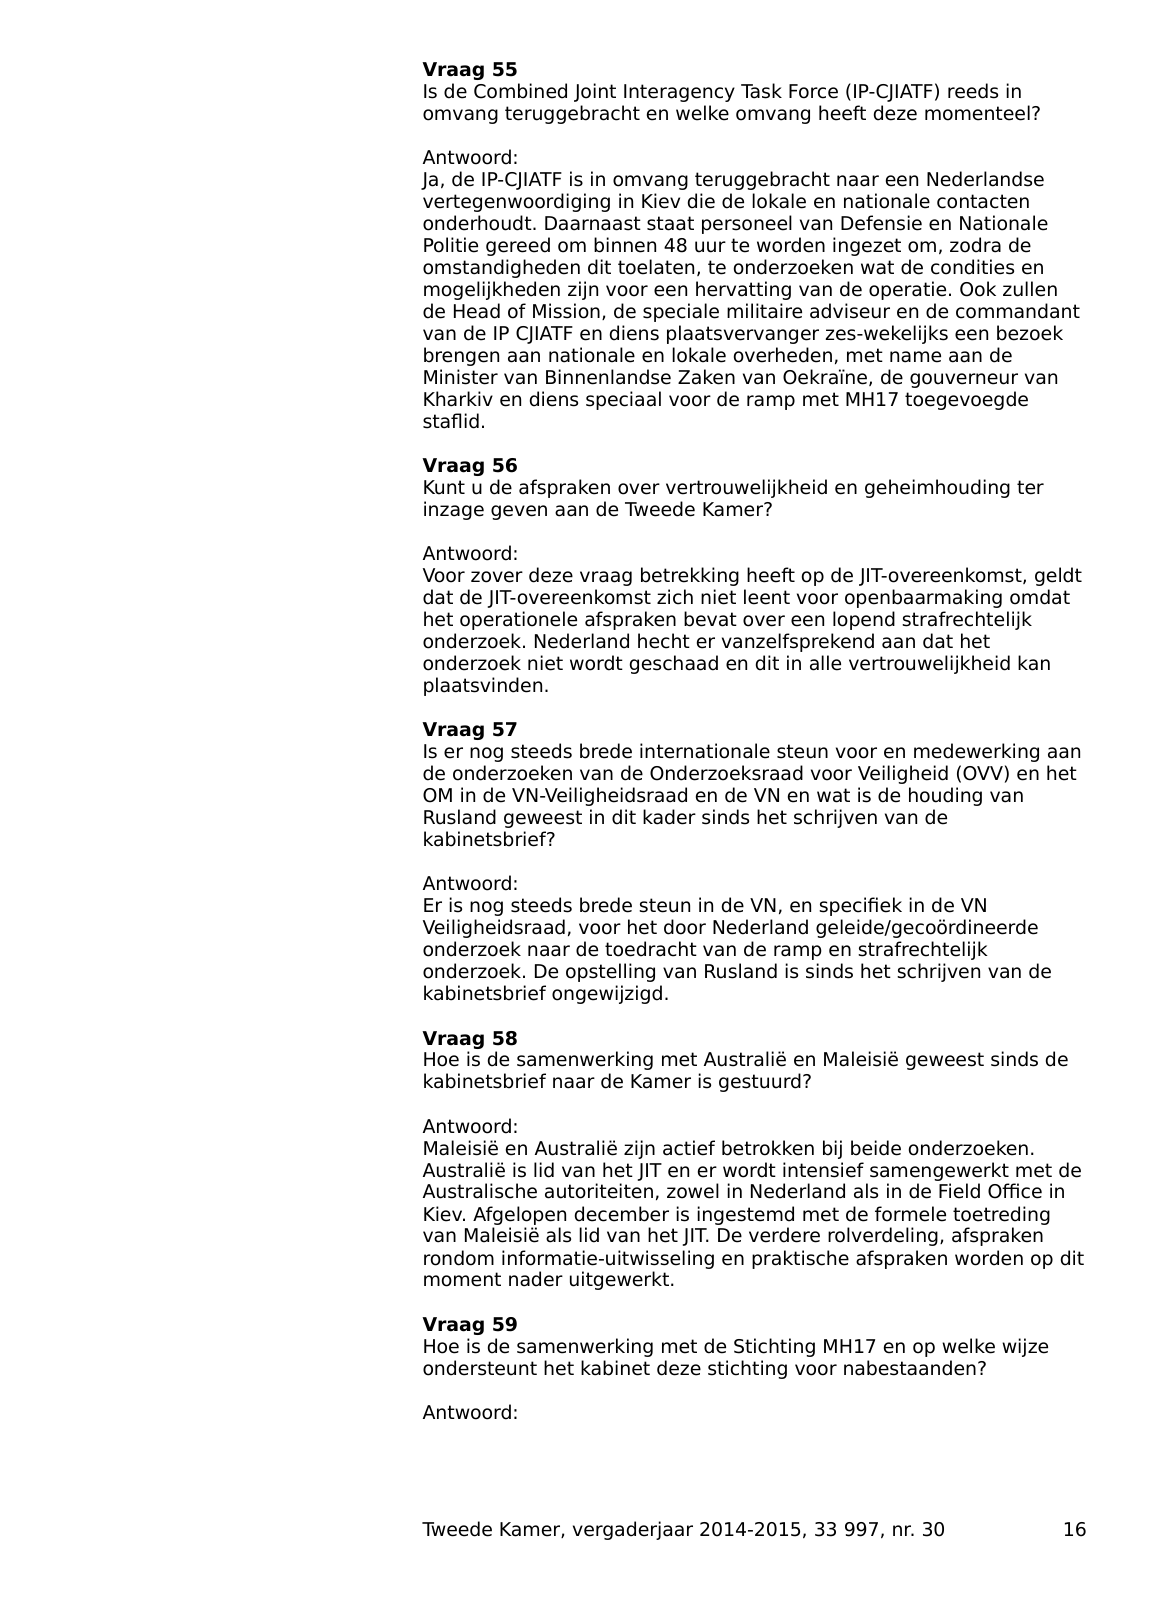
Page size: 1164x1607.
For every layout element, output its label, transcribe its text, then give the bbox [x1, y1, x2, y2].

text Antwoord: [422, 147, 1087, 169]
text Antwoord: [422, 543, 1087, 565]
text Vraag 57 [422, 719, 1087, 741]
text Antwoord: [422, 1116, 1087, 1137]
text Is er nog steeds brede internationale steun voor en medewerking aan de onderzoeken van de Onderzoeksraad voor Veiligheid (OVV) en het OM in de VN-Veiligheidsraad en de VN en wat is de houding van Rusland geweest in dit kader sinds het schrijven van de kabinetsbrief? [422, 741, 1087, 851]
text Is de Combined Joint Interagency Task Force (IP-CJIATF) reeds in omvang teruggebracht en welke omvang heeft deze momenteel? [422, 81, 1087, 125]
text Er is nog steeds brede steun in de VN, en specifiek in de VN Veiligheidsraad, voor het door Nederland geleide/gecoördineerde onderzoek naar de toedracht van de ramp en strafrechtelijk onderzoek. De opstelling van Rusland is sinds het schrijven van de kabinetsbrief ongewijzigd. [422, 895, 1087, 1005]
text Australië is lid van het JIT en er wordt intensief samengewerkt met de Australische autoriteiten, zowel in Nederland als in de Field Office in Kiev. Afgelopen december is ingestemd met de formele toetreding van Maleisië als lid van het JIT. De verdere rolverdeling, afspraken rondom informatie-uitwisseling en praktische afspraken worden op dit moment nader uitgewerkt. [422, 1159, 1087, 1291]
text Vraag 55 [422, 59, 1087, 81]
text Vraag 56 [422, 455, 1087, 477]
text Kunt u de afspraken over vertrouwelijkheid en geheimhouding ter inzage geven aan de Tweede Kamer? [422, 477, 1087, 521]
text Voor zover deze vraag betrekking heeft op de JIT-overeenkomst, geldt dat de JIT-overeenkomst zich niet leent voor openbaarmaking omdat het operationele afspraken bevat over een lopend strafrechtelijk onderzoek. Nederland hecht er vanzelfsprekend aan dat het onderzoek niet wordt geschaad en dit in alle vertrouwelijkheid kan plaatsvinden. [422, 565, 1087, 697]
text Hoe is de samenwerking met de Stichting MH17 en op welke wijze ondersteunt het kabinet deze stichting voor nabestaanden? [422, 1336, 1087, 1379]
text Ja, de IP-CJIATF is in omvang teruggebracht naar een Nederlandse vertegenwoordiging in Kiev die de lokale en nationale contacten onderhoudt. Daarnaast staat personeel van Defensie en Nationale Politie gereed om binnen 48 uur te worden ingezet om, zodra de omstandigheden dit toelaten, te onderzoeken wat de condities en mogelijkheden zijn voor een hervatting van de operatie. Ook zullen de Head of Mission, de speciale militaire adviseur en de commandant van de IP CJIATF en diens plaatsvervanger zes-wekelijks een bezoek brengen aan nationale en lokale overheden, met name aan de Minister van Binnenlandse Zaken van Oekraïne, de gouverneur van Kharkiv en diens speciaal voor de ramp met MH17 toegevoegde staflid. [422, 169, 1087, 433]
text Maleisië en Australië zijn actief betrokken bij beide onderzoeken. [422, 1137, 1087, 1159]
text Vraag 59 [422, 1313, 1087, 1336]
text Vraag 58 [422, 1027, 1087, 1049]
text Hoe is de samenwerking met Australië en Maleisië geweest sinds de kabinetsbrief naar de Kamer is gestuurd? [422, 1049, 1087, 1093]
text Antwoord: [422, 873, 1087, 895]
text Antwoord: [422, 1402, 1087, 1424]
